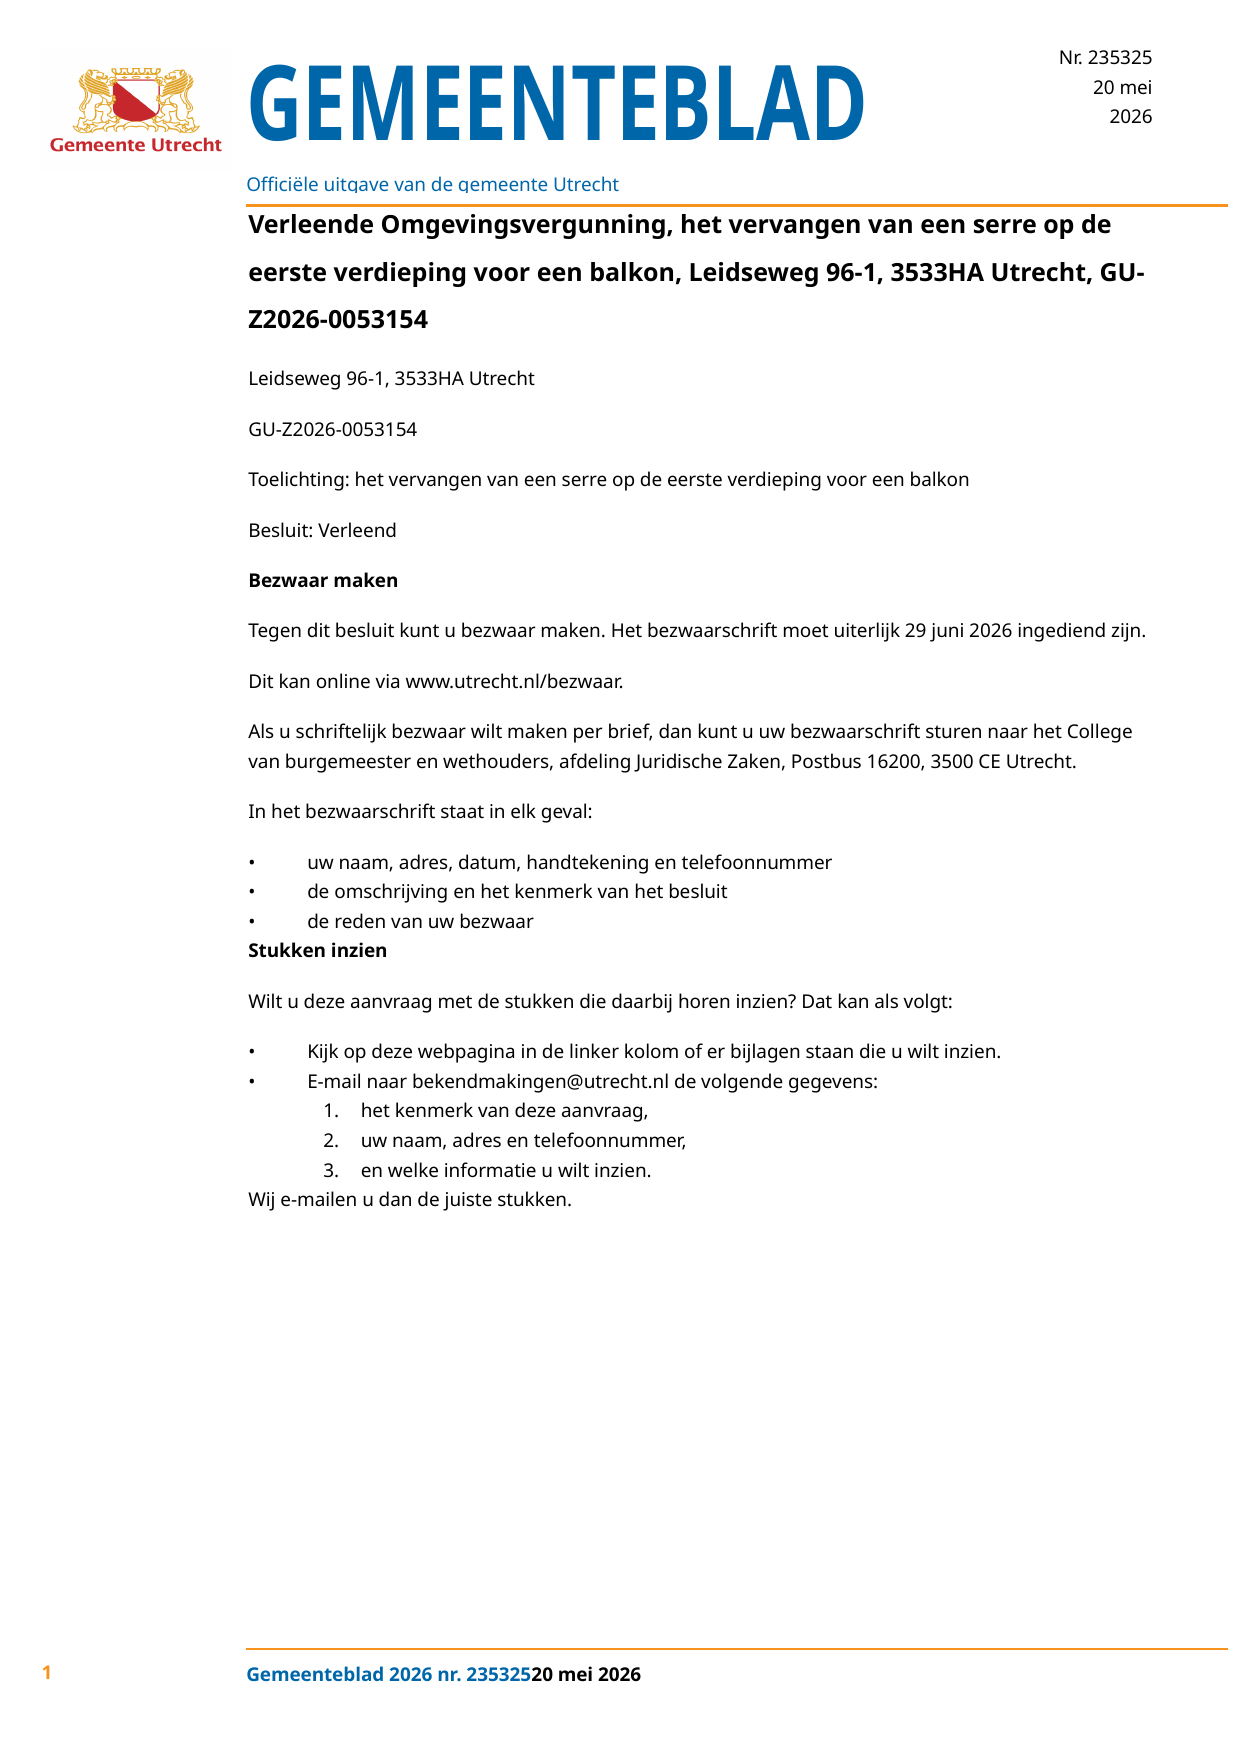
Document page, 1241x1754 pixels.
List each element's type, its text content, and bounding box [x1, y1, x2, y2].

list en welke informatie u wilt inzien. [323, 1157, 1152, 1182]
text Dit kan online via www.utrecht.nl/bezwaar. [248, 668, 1152, 694]
text Wilt u deze aanvraag met de stukken die daarbij horen inzien? Dat kan als volgt: [248, 988, 1152, 1014]
list uw naam, adres en telefoonnummer, [323, 1127, 1152, 1153]
text Leidseweg 96-1, 3533HA Utrecht [248, 366, 1152, 391]
text Stukken inzien [248, 938, 1152, 963]
text Verleende Omgevingsvergunning, het vervangen van een serre op de eerste verdieping voor een balkon, Leidseweg 96-1, 3533HA Utrecht, GU-Z2026-0053154 [248, 207, 1152, 336]
list de omschrijving en het kenmerk van het besluit [248, 878, 1152, 904]
list de reden van uw bezwaar [248, 908, 1152, 934]
text Wij e-mailen u dan de juiste stukken. [248, 1186, 1152, 1212]
text Besluit: Verleend [248, 517, 1152, 542]
list E-mail naar bekendmakingen@utrecht.nl de volgende gegevens: [248, 1068, 1152, 1094]
list Kijk op deze webpagina in de linker kolom of er bijlagen staan die u wilt inzien. [248, 1038, 1152, 1064]
text GU-Z2026-0053154 [248, 416, 1152, 442]
text Bezwaar maken [248, 567, 1152, 593]
list het kenmerk van deze aanvraag, [323, 1098, 1152, 1123]
picture [41, 47, 231, 172]
text Toelichting: het vervangen van een serre op de eerste verdieping voor een balkon [248, 466, 1152, 492]
text Als u schriftelijk bezwaar wilt maken per brief, dan kunt u uw bezwaarschrift sturen naar het College van burgemeester en wethouders, afdeling Juridische Zaken, Postbus 16200, 3500 CE Utrecht. [248, 718, 1152, 774]
list uw naam, adres, datum, handtekening en telefoonnummer [248, 849, 1152, 874]
text In het bezwaarschrift staat in elk geval: [248, 798, 1152, 824]
text Tegen dit besluit kunt u bezwaar maken. Het bezwaarschrift moet uiterlijk 29 juni 2026 ingediend zijn. [248, 618, 1152, 643]
